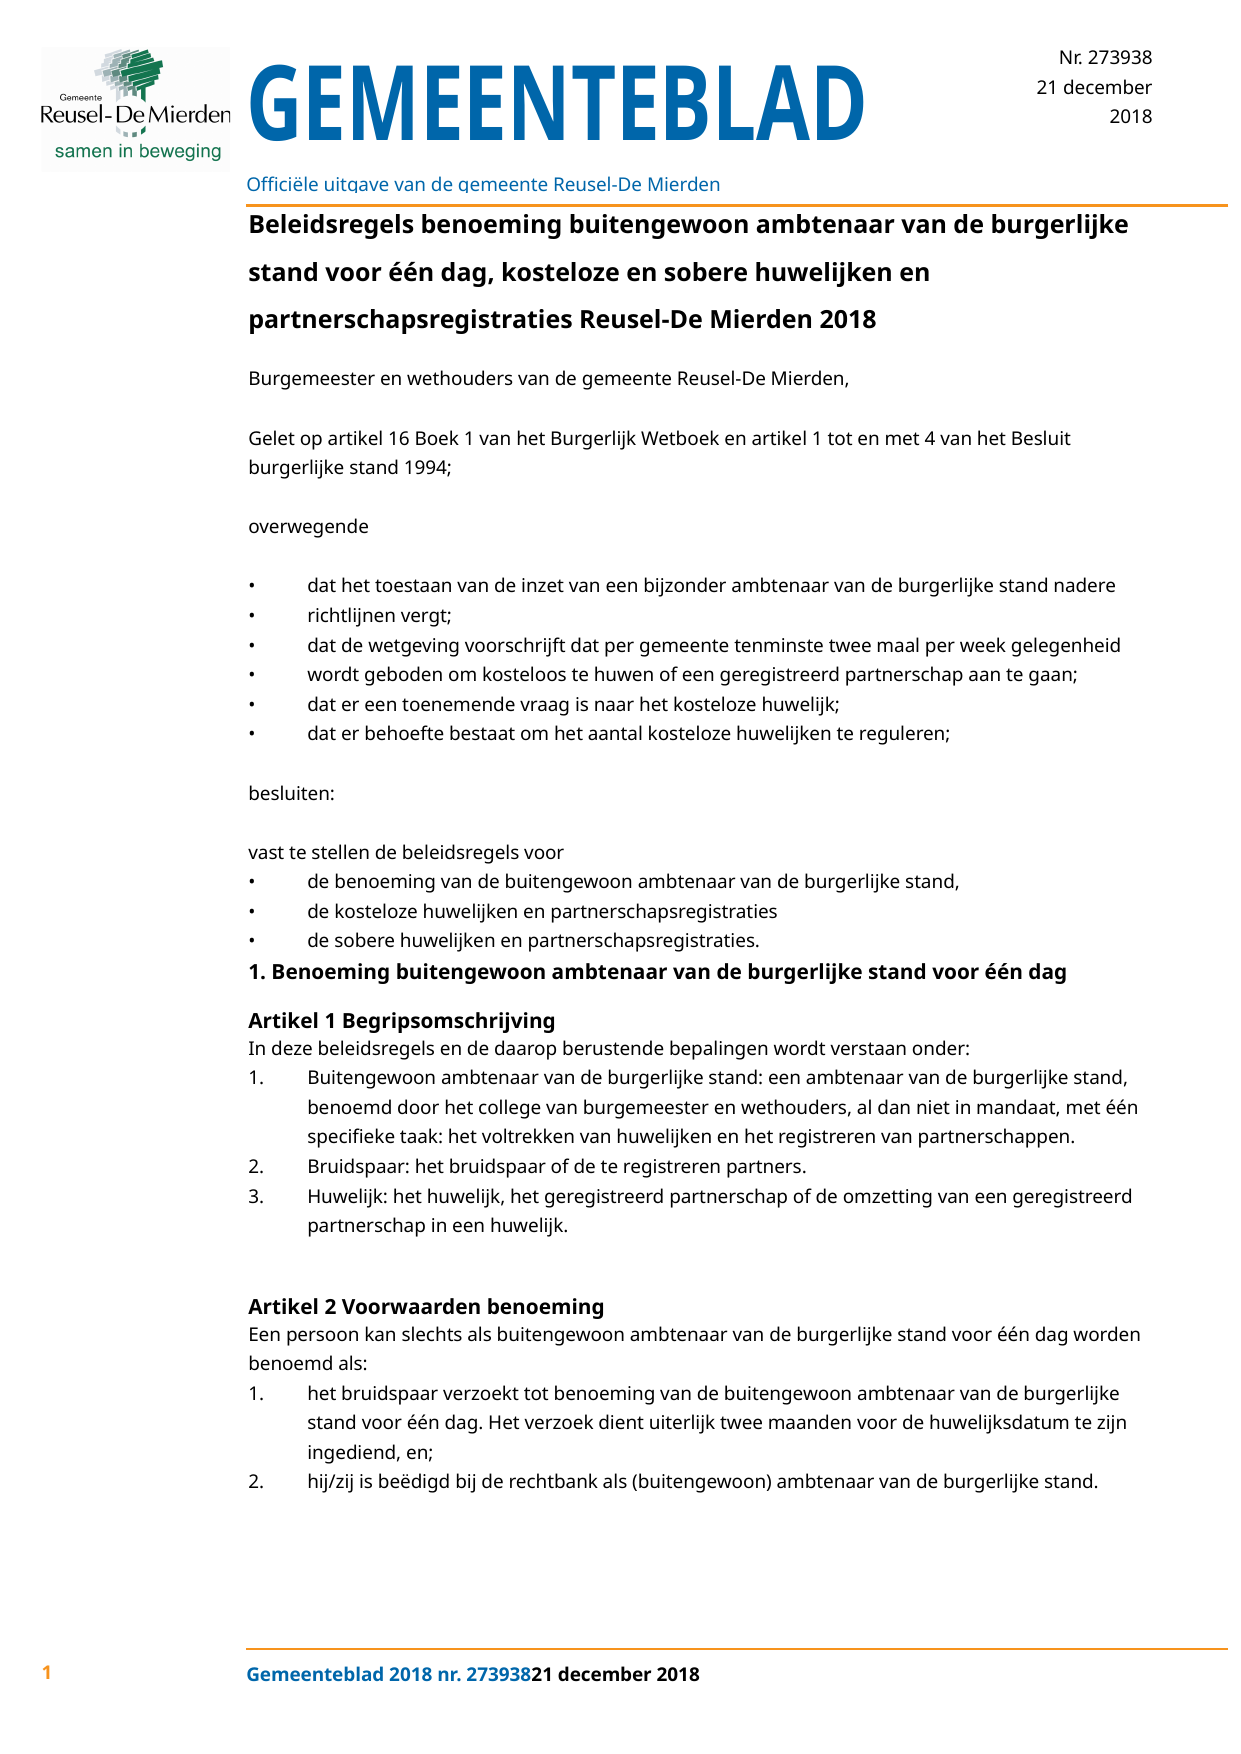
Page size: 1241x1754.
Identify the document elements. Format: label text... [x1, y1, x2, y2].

text Beleidsregels benoeming buitengewoon ambtenaar van de burgerlijke stand voor één dag, kosteloze en sobere huwelijken en partnerschapsregistraties Reusel-De Mierden 2018 [248, 207, 1152, 336]
list de kosteloze huwelijken en partnerschapsregistraties [248, 898, 1152, 924]
text besluiten: [248, 780, 1152, 805]
list Bruidspaar: het bruidspaar of de te registreren partners. [248, 1153, 1152, 1179]
list dat er een toenemende vraag is naar het kosteloze huwelijk; [248, 691, 1152, 717]
list wordt geboden om kosteloos te huwen of een geregistreerd partnerschap aan te gaan; [248, 661, 1152, 687]
list Huwelijk: het huwelijk, het geregistreerd partnerschap of de omzetting van een geregistreerd partnerschap in een huwelijk. [248, 1183, 1152, 1238]
text Artikel 1 Begripsomschrijving [248, 1006, 1152, 1035]
text burgerlijke stand 1994; [248, 454, 1152, 480]
list Buitengewoon ambtenaar van de burgerlijke stand: een ambtenaar van de burgerlijke stand, benoemd door het college van burgemeester en wethouders, al dan niet in mandaat, met één specifieke taak: het voltrekken van huwelijken en het registreren van partnerschappen. [248, 1064, 1152, 1149]
text Burgemeester en wethouders van de gemeente Reusel-De Mierden, [248, 366, 1152, 391]
list dat de wetgeving voorschrijft dat per gemeente tenminste twee maal per week gelegenheid [248, 632, 1152, 657]
text Artikel 2 Voorwaarden benoeming [248, 1292, 1152, 1321]
text vast te stellen de beleidsregels voor [248, 839, 1152, 864]
list dat het toestaan van de inzet van een bijzonder ambtenaar van de burgerlijke stand nadere [248, 573, 1152, 598]
list de benoeming van de buitengewoon ambtenaar van de burgerlijke stand, [248, 868, 1152, 894]
text overwegende [248, 513, 1152, 539]
list dat er behoefte bestaat om het aantal kosteloze huwelijken te reguleren; [248, 721, 1152, 746]
list richtlijnen vergt; [248, 602, 1152, 628]
list de sobere huwelijken en partnerschapsregistraties. [248, 928, 1152, 953]
picture [41, 47, 231, 172]
list het bruidspaar verzoekt tot benoeming van de buitengewoon ambtenaar van de burgerlijke stand voor één dag. Het verzoek dient uiterlijk twee maanden voor de huwelijksdatum te zijn ingediend, en; [248, 1380, 1152, 1465]
text Gelet op artikel 16 Boek 1 van het Burgerlijk Wetboek en artikel 1 tot en met 4 van het Besluit [248, 425, 1152, 450]
text Een persoon kan slechts als buitengewoon ambtenaar van de burgerlijke stand voor één dag worden benoemd als: [248, 1321, 1152, 1376]
text 1. Benoeming buitengewoon ambtenaar van de burgerlijke stand voor één dag [248, 957, 1152, 986]
list hij/zij is beëdigd bij de rechtbank als (buitengewoon) ambtenaar van de burgerlijke stand. [248, 1469, 1152, 1494]
text In deze beleidsregels en de daarop berustende bepalingen wordt verstaan onder: [248, 1035, 1152, 1061]
